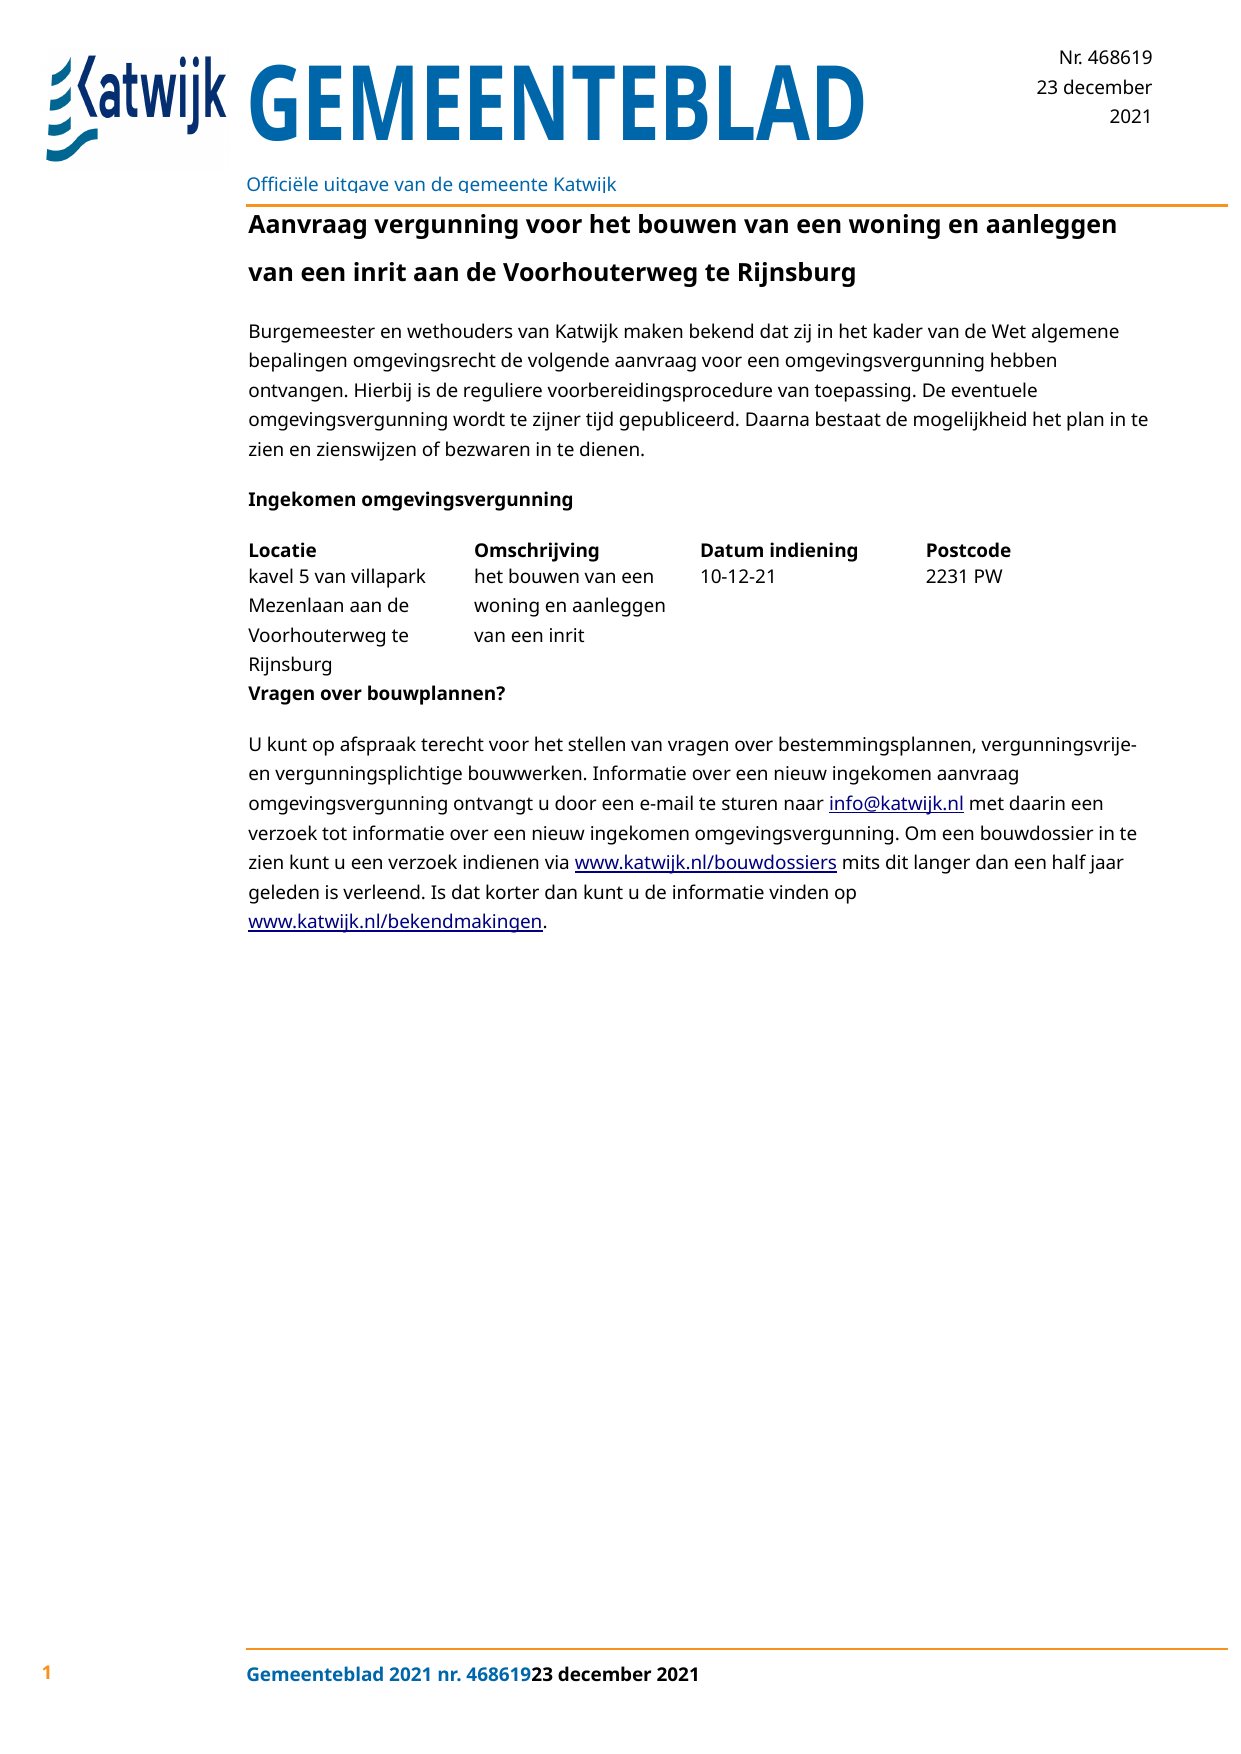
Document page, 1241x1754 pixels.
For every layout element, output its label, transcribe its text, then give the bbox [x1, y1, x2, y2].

table_cell 10-12-21 [700, 563, 926, 677]
table_header Locatie [248, 537, 474, 563]
picture [41, 47, 231, 172]
table_header Postcode [926, 537, 1152, 563]
table_cell 2231 PW [926, 563, 1152, 677]
table_cell het bouwen van een woning en aanleggen van een inrit [474, 563, 700, 677]
text Vragen over bouwplannen? [248, 681, 1152, 706]
table_header Datum indiening [700, 537, 926, 563]
table_cell kavel 5 van villapark Mezenlaan aan de Voorhouterweg te Rijnsburg [248, 563, 474, 677]
text Aanvraag vergunning voor het bouwen van een woning en aanleggen van een inrit aan de Voorhouterweg te Rijnsburg [248, 207, 1152, 288]
text Ingekomen omgevingsvergunning [248, 487, 1152, 512]
text U kunt op afspraak terecht voor het stellen van vragen over bestemmingsplannen, vergunningsvrije- en vergunningsplichtige bouwwerken. Informatie over een nieuw ingekomen aanvraag omgevingsvergunning ontvangt u door een e-mail te sturen naar info@katwijk.nl met daarin een verzoek tot informatie over een nieuw ingekomen omgevingsvergunning. Om een bouwdossier in te zien kunt u een verzoek indienen via www.katwijk.nl/bouwdossiers mits dit langer dan een half jaar geleden is verleend. Is dat korter dan kunt u de informatie vinden op www.katwijk.nl/bekendmakingen. [248, 731, 1152, 934]
text Burgemeester en wethouders van Katwijk maken bekend dat zij in het kader van de Wet algemene bepalingen omgevingsrecht de volgende aanvraag voor een omgevingsvergunning hebben ontvangen. Hierbij is de reguliere voorbereidingsprocedure van toepassing. De eventuele omgevingsvergunning wordt te zijner tijd gepubliceerd. Daarna bestaat de mogelijkheid het plan in te zien en zienswijzen of bezwaren in te dienen. [248, 318, 1152, 462]
table_header Omschrijving [474, 537, 700, 563]
